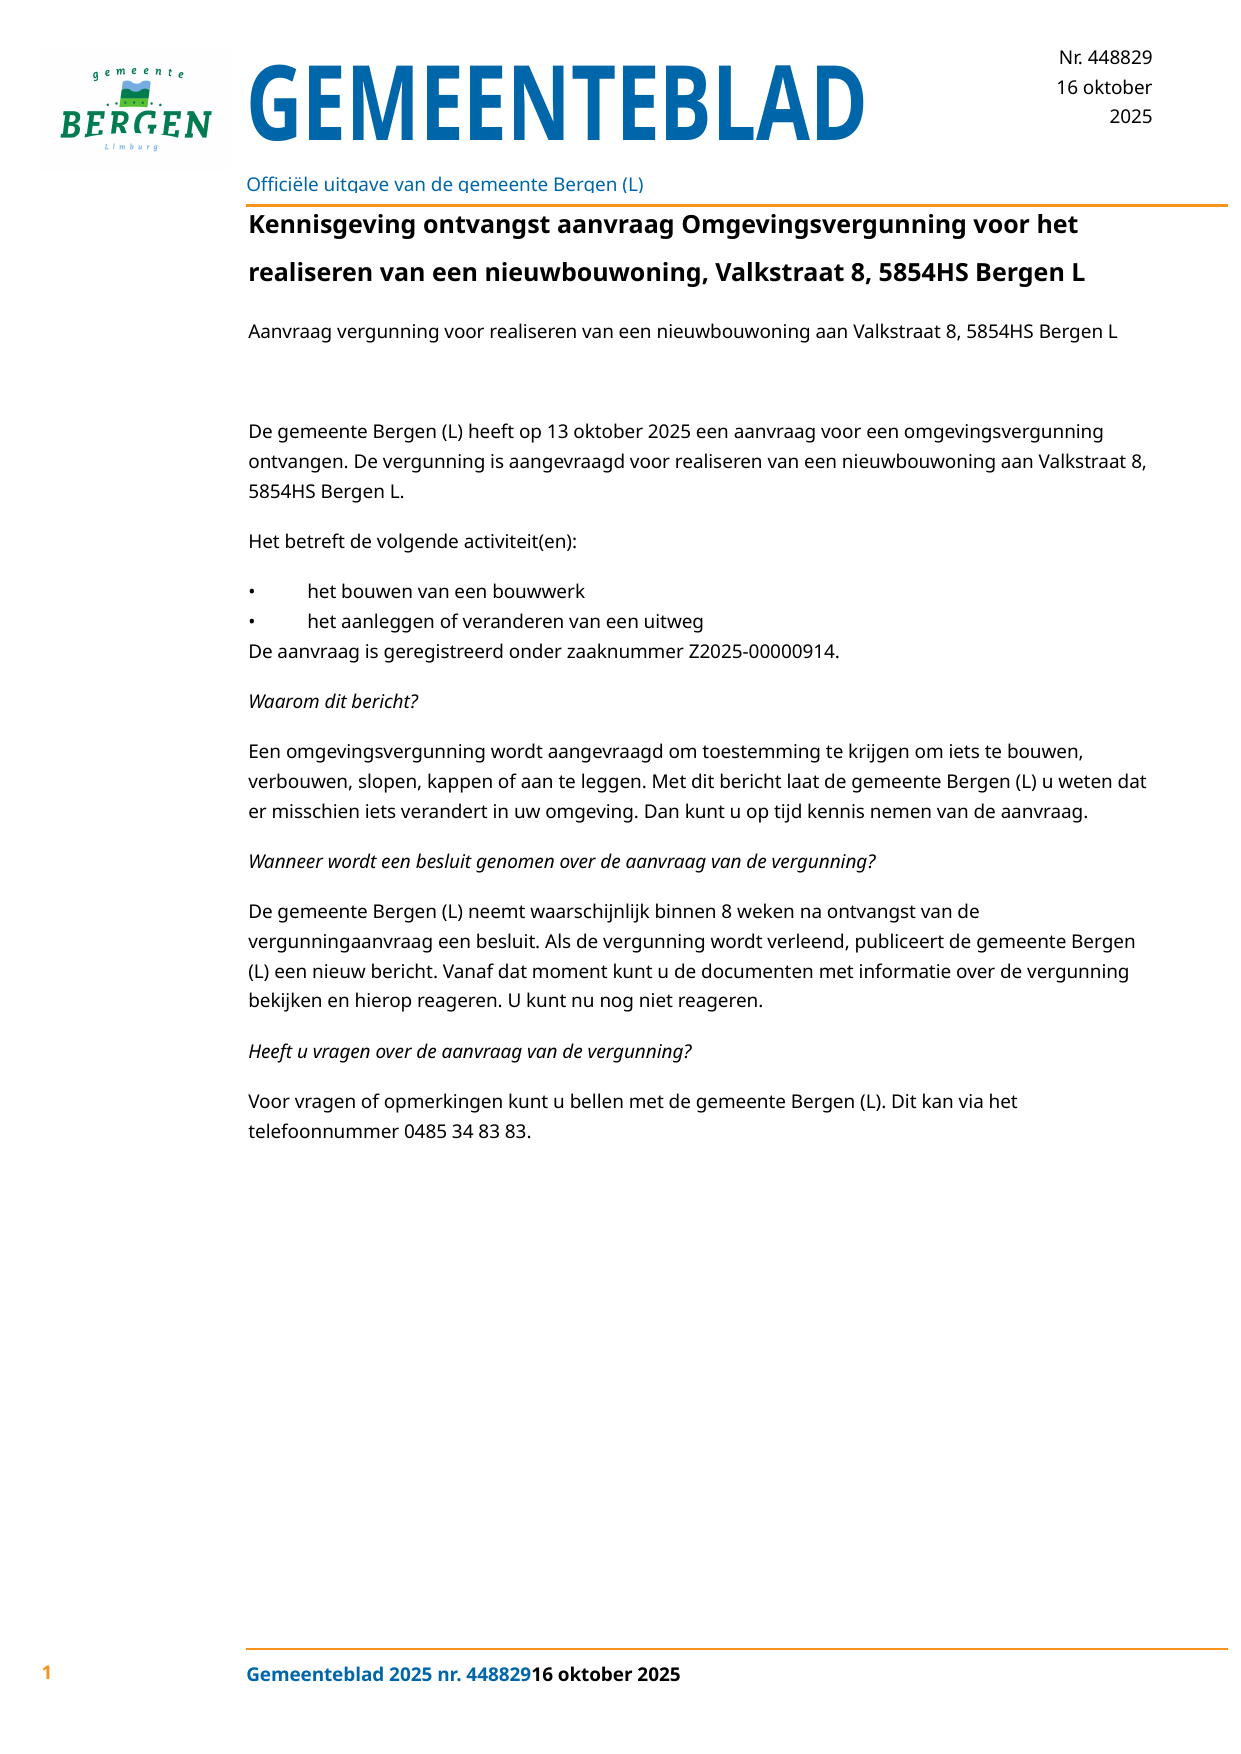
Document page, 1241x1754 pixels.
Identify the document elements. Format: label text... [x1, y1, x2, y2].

text Aanvraag vergunning voor realiseren van een nieuwbouwoning aan Valkstraat 8, 5854HS Bergen L [248, 318, 1152, 344]
list het aanleggen of veranderen van een uitweg [248, 608, 1152, 634]
picture [41, 47, 231, 172]
text Het betreft de volgende activiteit(en): [248, 528, 1152, 554]
text Waarom dit bericht? [248, 688, 1152, 714]
text De gemeente Bergen (L) heeft op 13 oktober 2025 een aanvraag voor een omgevingsvergunning ontvangen. De vergunning is aangevraagd voor realiseren van een nieuwbouwoning aan Valkstraat 8, 5854HS Bergen L. [248, 419, 1152, 504]
text Heeft u vragen over de aanvraag van de vergunning? [248, 1038, 1152, 1064]
text Voor vragen of opmerkingen kunt u bellen met de gemeente Bergen (L). Dit kan via het telefoonnummer 0485 34 83 83. [248, 1088, 1152, 1144]
text De gemeente Bergen (L) neemt waarschijnlijk binnen 8 weken na ontvangst van de vergunningaanvraag een besluit. Als de vergunning wordt verleend, publiceert de gemeente Bergen (L) een nieuw bericht. Vanaf dat moment kunt u de documenten met informatie over de vergunning bekijken en hierop reageren. U kunt nu nog niet reageren. [248, 899, 1152, 1013]
text De aanvraag is geregistreerd onder zaaknummer Z2025-00000914. [248, 638, 1152, 664]
list het bouwen van een bouwwerk [248, 579, 1152, 604]
text Wanneer wordt een besluit genomen over de aanvraag van de vergunning? [248, 848, 1152, 874]
text Een omgevingsvergunning wordt aangevraagd om toestemming te krijgen om iets te bouwen, verbouwen, slopen, kappen of aan te leggen. Met dit bericht laat de gemeente Bergen (L) u weten dat er misschien iets verandert in uw omgeving. Dan kunt u op tijd kennis nemen van de aanvraag. [248, 739, 1152, 824]
text Kennisgeving ontvangst aanvraag Omgevingsvergunning voor het realiseren van een nieuwbouwoning, Valkstraat 8, 5854HS Bergen L [248, 207, 1152, 288]
